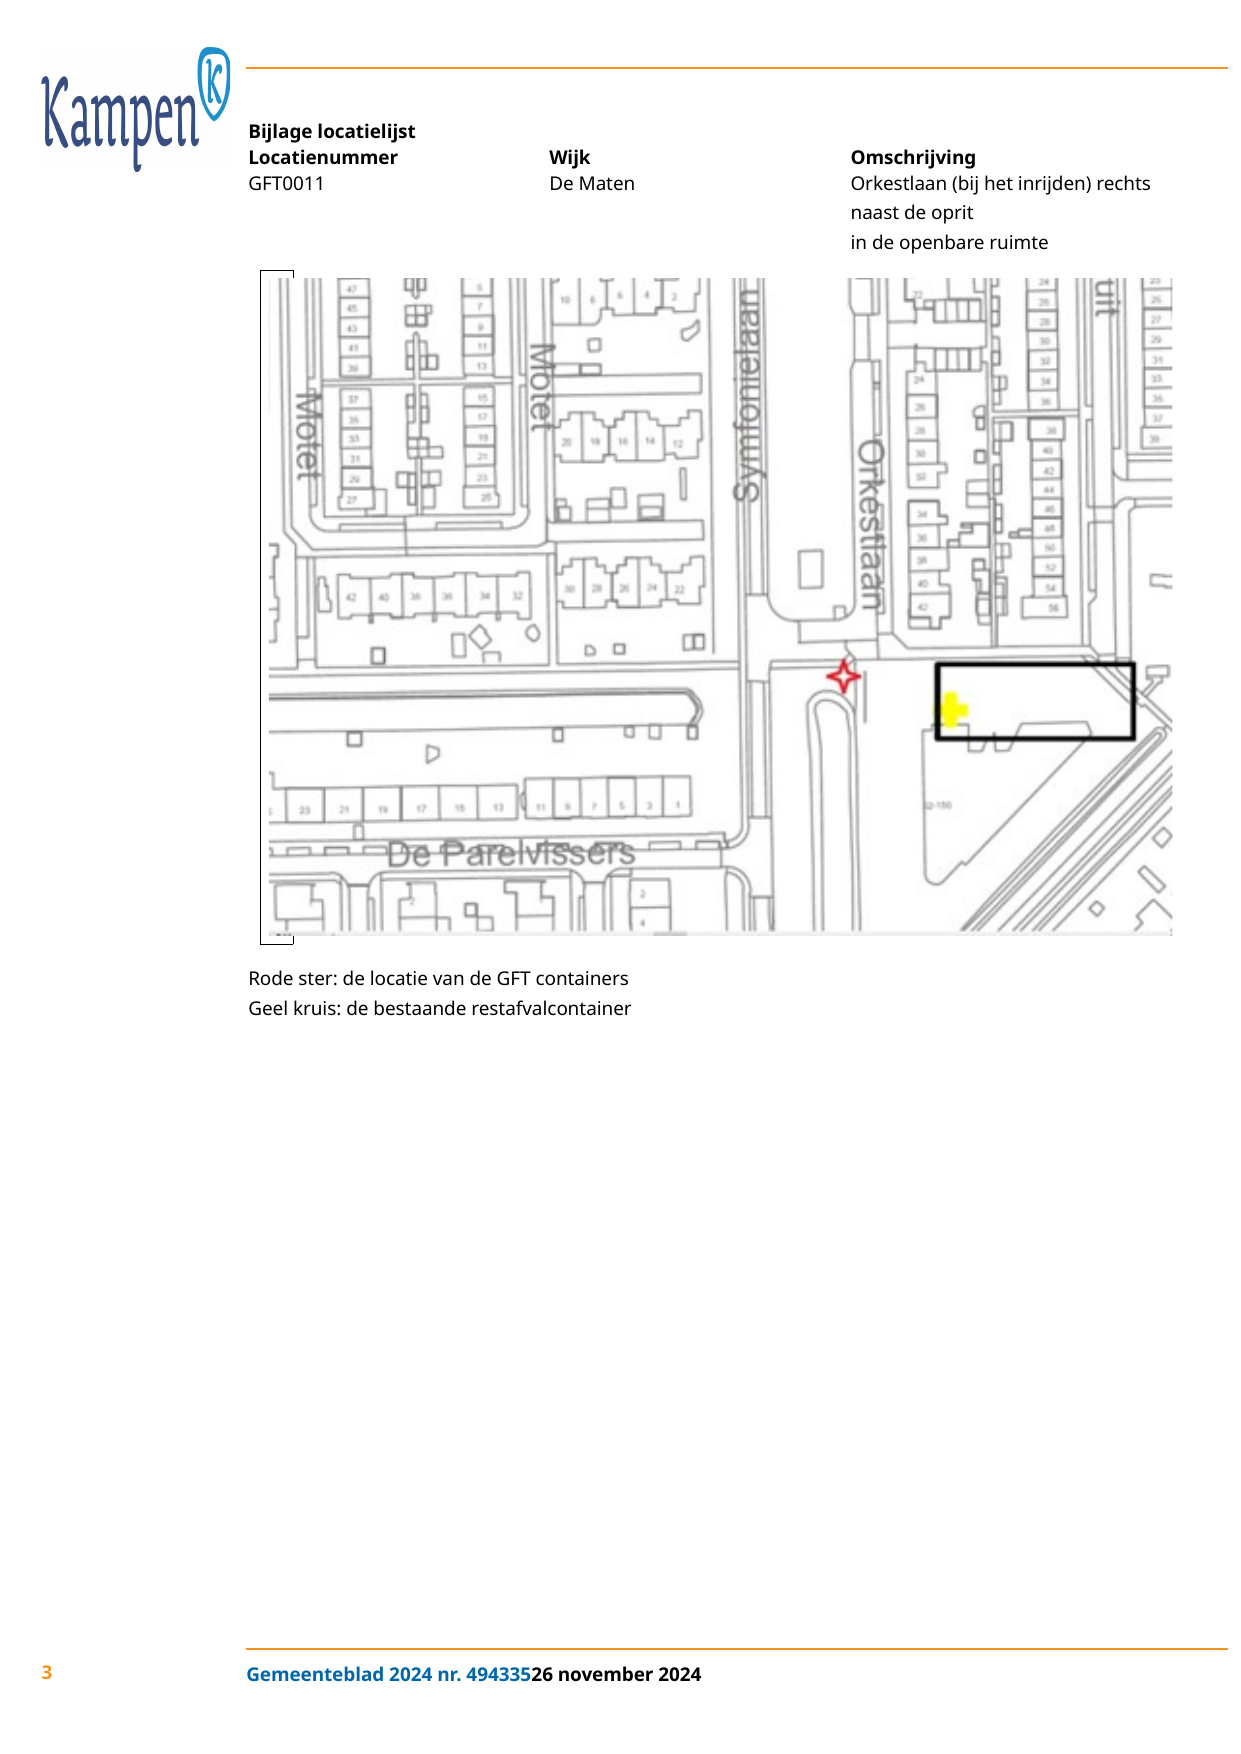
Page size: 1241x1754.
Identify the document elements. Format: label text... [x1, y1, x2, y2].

table_header Omschrijving [850, 144, 1152, 170]
table_header Wijk [549, 144, 850, 170]
picture [41, 47, 231, 172]
table_cell GFT0011 [248, 170, 549, 255]
table_header Locatienummer [248, 144, 549, 170]
text Geel kruis: de bestaande restafvalcontainer [248, 995, 1152, 1021]
text Bijlage locatielijst [248, 116, 1152, 144]
text Rode ster: de locatie van de GFT containers [248, 966, 1152, 991]
table_cell De Maten [549, 170, 850, 255]
table_cell Orkestlaan (bij het inrijden) rechts naast de oprit in de openbare ruimte [850, 170, 1152, 255]
picture [268, 278, 1173, 936]
